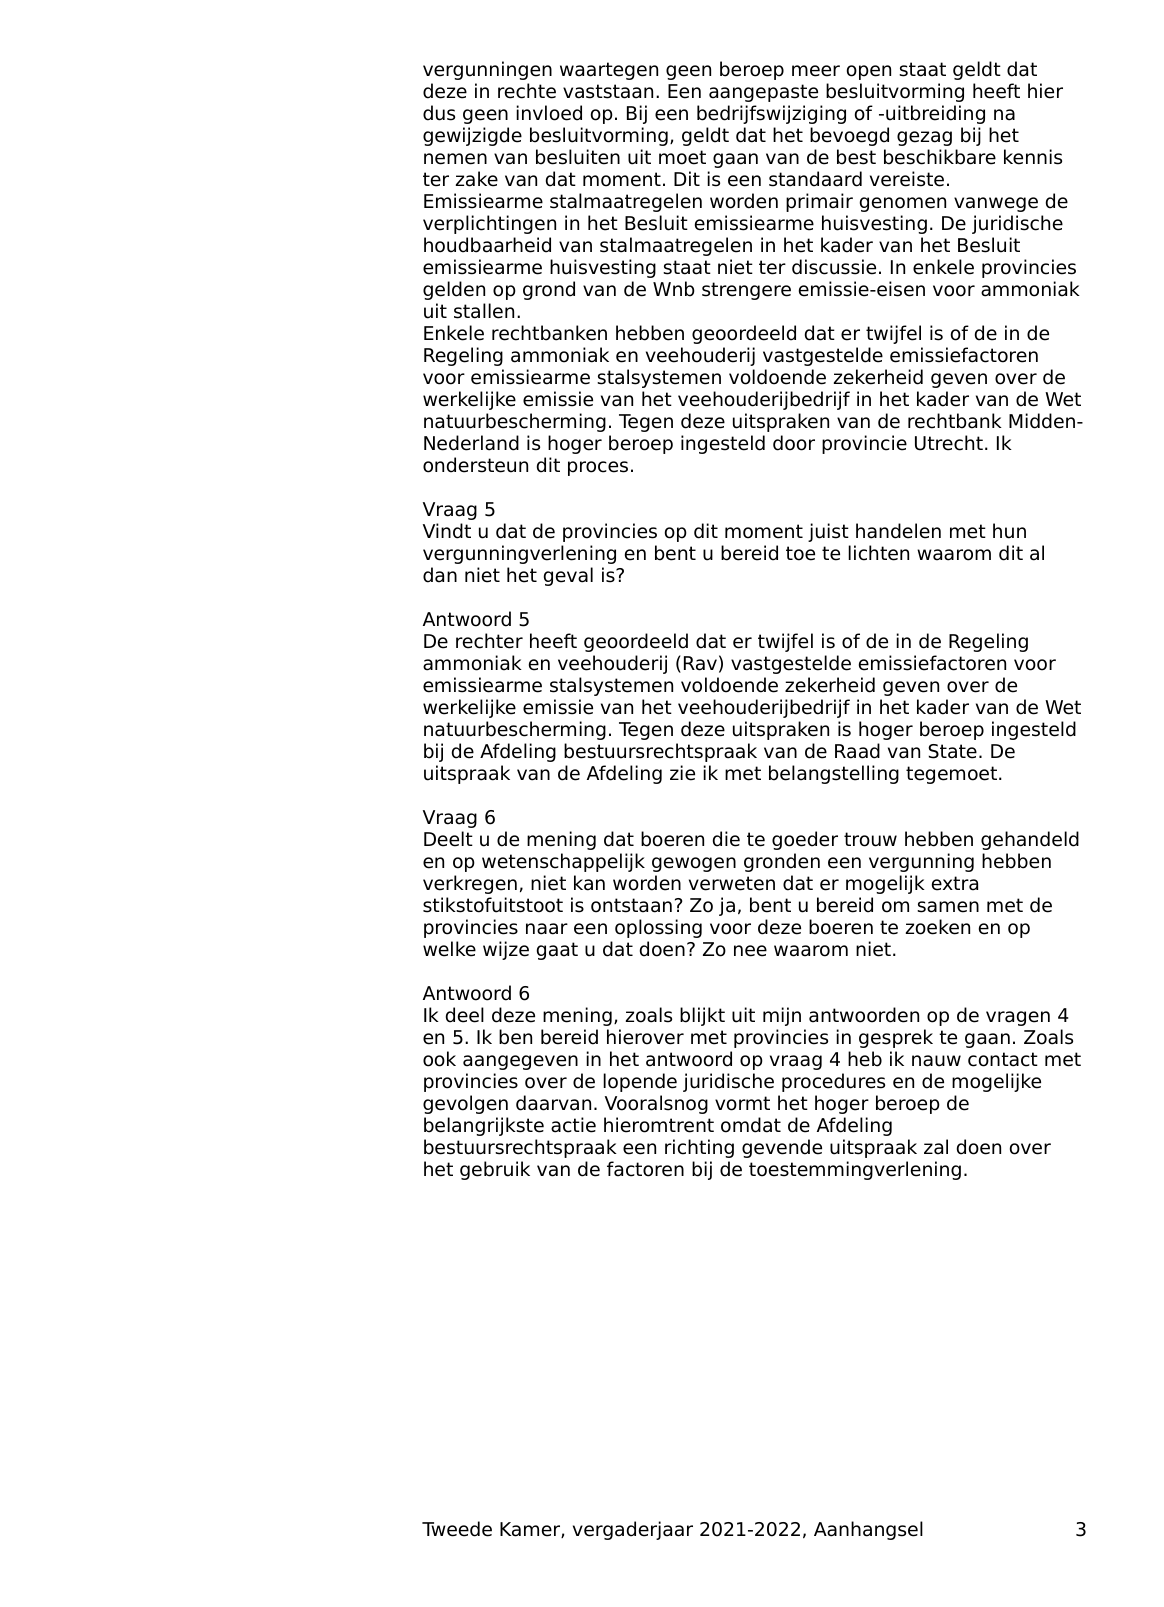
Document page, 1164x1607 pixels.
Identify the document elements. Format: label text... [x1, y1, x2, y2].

text Vraag 5 [422, 499, 1087, 521]
text Vindt u dat de provincies op dit moment juist handelen met hun vergunningverlening en bent u bereid toe te lichten waarom dit al dan niet het geval is? [422, 521, 1087, 587]
text De rechter heeft geoordeeld dat er twijfel is of de in de Regeling ammoniak en veehouderij (Rav) vastgestelde emissiefactoren voor emissiearme stalsystemen voldoende zekerheid geven over de werkelijke emissie van het veehouderijbedrijf in het kader van de Wet natuurbescherming. Tegen deze uitspraken is hoger beroep ingesteld bij de Afdeling bestuursrechtspraak van de Raad van State. De uitspraak van de Afdeling zie ik met belangstelling tegemoet. [422, 631, 1087, 785]
text vergunningen waartegen geen beroep meer open staat geldt dat deze in rechte vaststaan. Een aangepaste besluitvorming heeft hier dus geen invloed op. Bij een bedrijfswijziging of -uitbreiding na gewijzigde besluitvorming, geldt dat het bevoegd gezag bij het nemen van besluiten uit moet gaan van de best beschikbare kennis ter zake van dat moment. Dit is een standaard vereiste. [422, 59, 1087, 191]
text Ik deel deze mening, zoals blijkt uit mijn antwoorden op de vragen 4 en 5. Ik ben bereid hierover met provincies in gesprek te gaan. Zoals ook aangegeven in het antwoord op vraag 4 heb ik nauw contact met provincies over de lopende juridische procedures en de mogelijke gevolgen daarvan. Vooralsnog vormt het hoger beroep de belangrijkste actie hieromtrent omdat de Afdeling bestuursrechtspraak een richting gevende uitspraak zal doen over het gebruik van de factoren bij de toestemmingverlening. [422, 1005, 1087, 1181]
text Emissiearme stalmaatregelen worden primair genomen vanwege de verplichtingen in het Besluit emissiearme huisvesting. De juridische houdbaarheid van stalmaatregelen in het kader van het Besluit emissiearme huisvesting staat niet ter discussie. In enkele provincies gelden op grond van de Wnb strengere emissie-eisen voor ammoniak uit stallen. [422, 191, 1087, 323]
text Deelt u de mening dat boeren die te goeder trouw hebben gehandeld en op wetenschappelijk gewogen gronden een vergunning hebben verkregen, niet kan worden verweten dat er mogelijk extra stikstofuitstoot is ontstaan? Zo ja, bent u bereid om samen met de provincies naar een oplossing voor deze boeren te zoeken en op welke wijze gaat u dat doen? Zo nee waarom niet. [422, 829, 1087, 961]
text Enkele rechtbanken hebben geoordeeld dat er twijfel is of de in de Regeling ammoniak en veehouderij vastgestelde emissiefactoren voor emissiearme stalsystemen voldoende zekerheid geven over de werkelijke emissie van het veehouderijbedrijf in het kader van de Wet natuurbescherming. Tegen deze uitspraken van de rechtbank Midden-Nederland is hoger beroep ingesteld door provincie Utrecht. Ik ondersteun dit proces. [422, 323, 1087, 477]
text Vraag 6 [422, 807, 1087, 829]
text Antwoord 5 [422, 609, 1087, 631]
text Antwoord 6 [422, 983, 1087, 1005]
